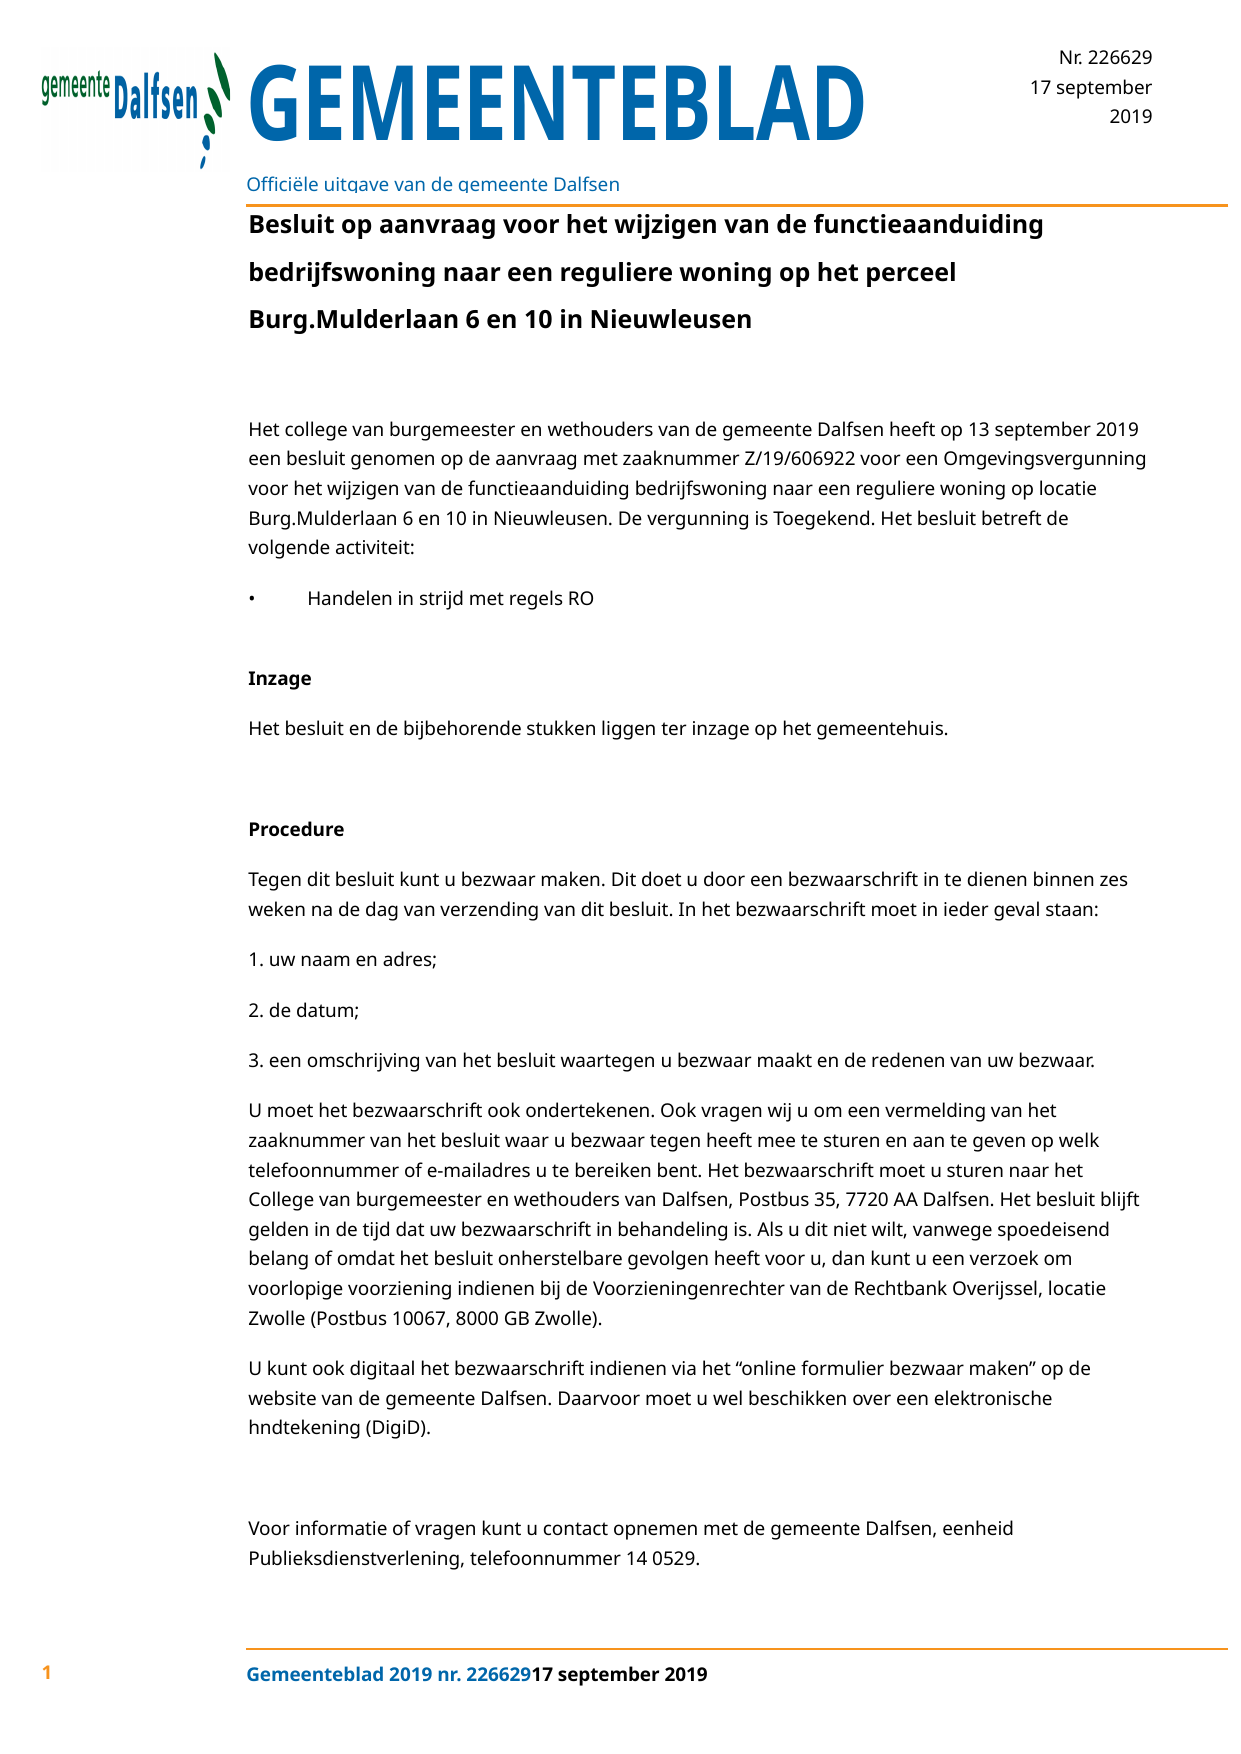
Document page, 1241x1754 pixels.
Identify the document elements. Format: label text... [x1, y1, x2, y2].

text Voor informatie of vragen kunt u contact opnemen met de gemeente Dalfsen, eenheid Publieksdienstverlening, telefoonnummer 14 0529. [248, 1515, 1152, 1570]
text 2. de datum; [248, 997, 1152, 1022]
text Tegen dit besluit kunt u bezwaar maken. Dit doet u door een bezwaarschrift in te dienen binnen zes weken na de dag van verzending van dit besluit. In het bezwaarschrift moet in ieder geval staan: [248, 866, 1152, 922]
text Het college van burgemeester en wethouders van de gemeente Dalfsen heeft op 13 september 2019 een besluit genomen op de aanvraag met zaaknummer Z/19/606922 voor een Omgevingsvergunning voor het wijzigen van de functieaanduiding bedrijfswoning naar een reguliere woning op locatie Burg.Mulderlaan 6 en 10 in Nieuwleusen. De vergunning is Toegekend. Het besluit betreft de volgende activiteit: [248, 416, 1152, 560]
text Het besluit en de bijbehorende stukken liggen ter inzage op het gemeentehuis. [248, 715, 1152, 741]
list Handelen in strijd met regels RO [248, 585, 1152, 610]
text 3. een omschrijving van het besluit waartegen u bezwaar maakt en de redenen van uw bezwaar. [248, 1047, 1152, 1073]
text Inzage [248, 665, 1152, 690]
text Besluit op aanvraag voor het wijzigen van de functieaanduiding bedrijfswoning naar een reguliere woning op het perceel Burg.Mulderlaan 6 en 10 in Nieuwleusen [248, 207, 1152, 336]
picture [41, 47, 231, 172]
text Procedure [248, 816, 1152, 842]
text U kunt ook digitaal het bezwaarschrift indienen via het “online formulier bezwaar maken” op de website van de gemeente Dalfsen. Daarvoor moet u wel beschikken over een elektronische hndtekening (DigiD). [248, 1355, 1152, 1440]
text 1. uw naam en adres; [248, 946, 1152, 972]
text U moet het bezwaarschrift ook ondertekenen. Ook vragen wij u om een vermelding van het zaaknummer van het besluit waar u bezwaar tegen heeft mee te sturen en aan te geven op welk telefoonnummer of e-mailadres u te bereiken bent. Het bezwaarschrift moet u sturen naar het College van burgemeester en wethouders van Dalfsen, Postbus 35, 7720 AA Dalfsen. Het besluit blijft gelden in de tijd dat uw bezwaarschrift in behandeling is. Als u dit niet wilt, vanwege spoedeisend belang of omdat het besluit onherstelbare gevolgen heeft voor u, dan kunt u een verzoek om voorlopige voorziening indienen bij de Voorzieningenrechter van de Rechtbank Overijssel, locatie Zwolle (Postbus 10067, 8000 GB Zwolle). [248, 1098, 1152, 1330]
